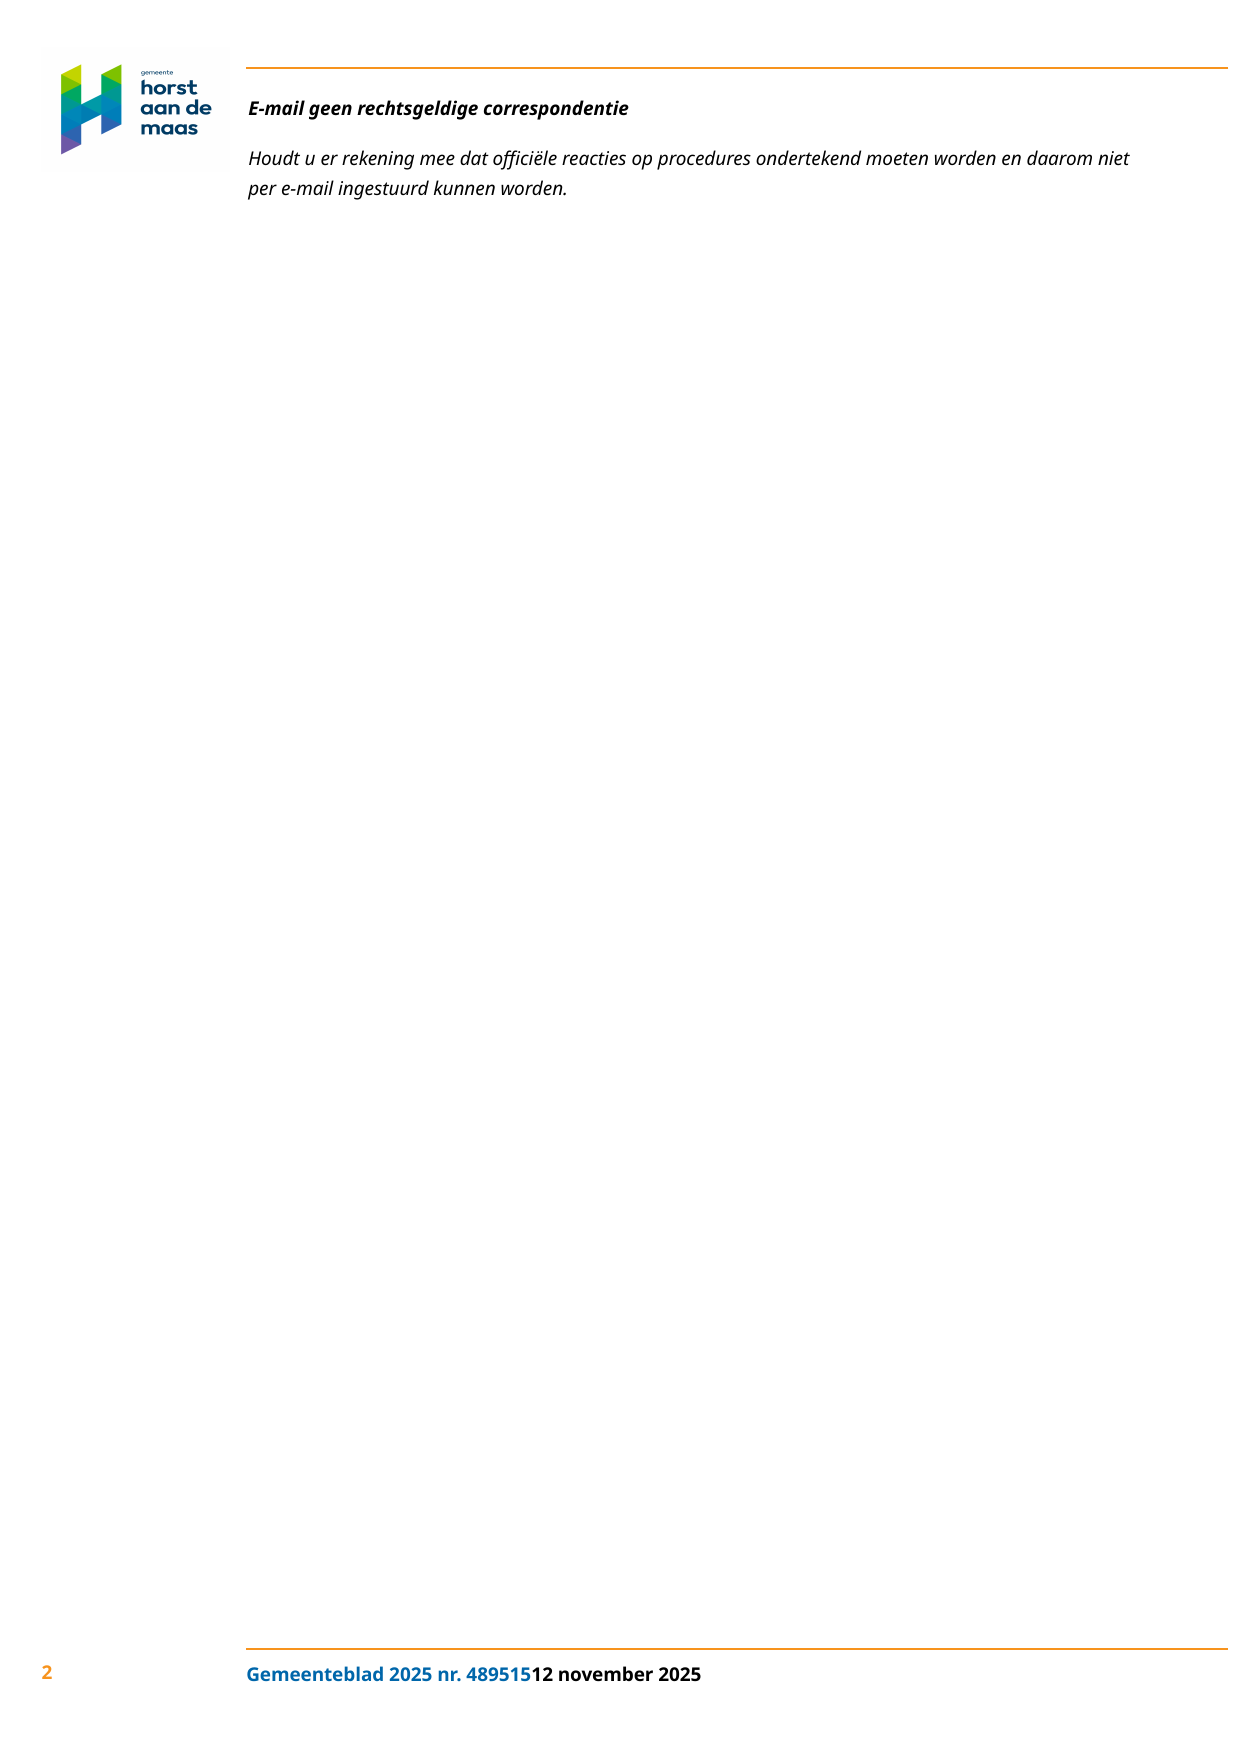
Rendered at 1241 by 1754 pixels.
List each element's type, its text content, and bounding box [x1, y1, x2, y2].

picture [41, 47, 231, 172]
text E-mail geen rechtsgeldige correspondentie [248, 95, 1152, 121]
text Houdt u er rekening mee dat officiële reacties op procedures ondertekend moeten worden en daarom niet per e-mail ingestuurd kunnen worden. [248, 145, 1152, 201]
